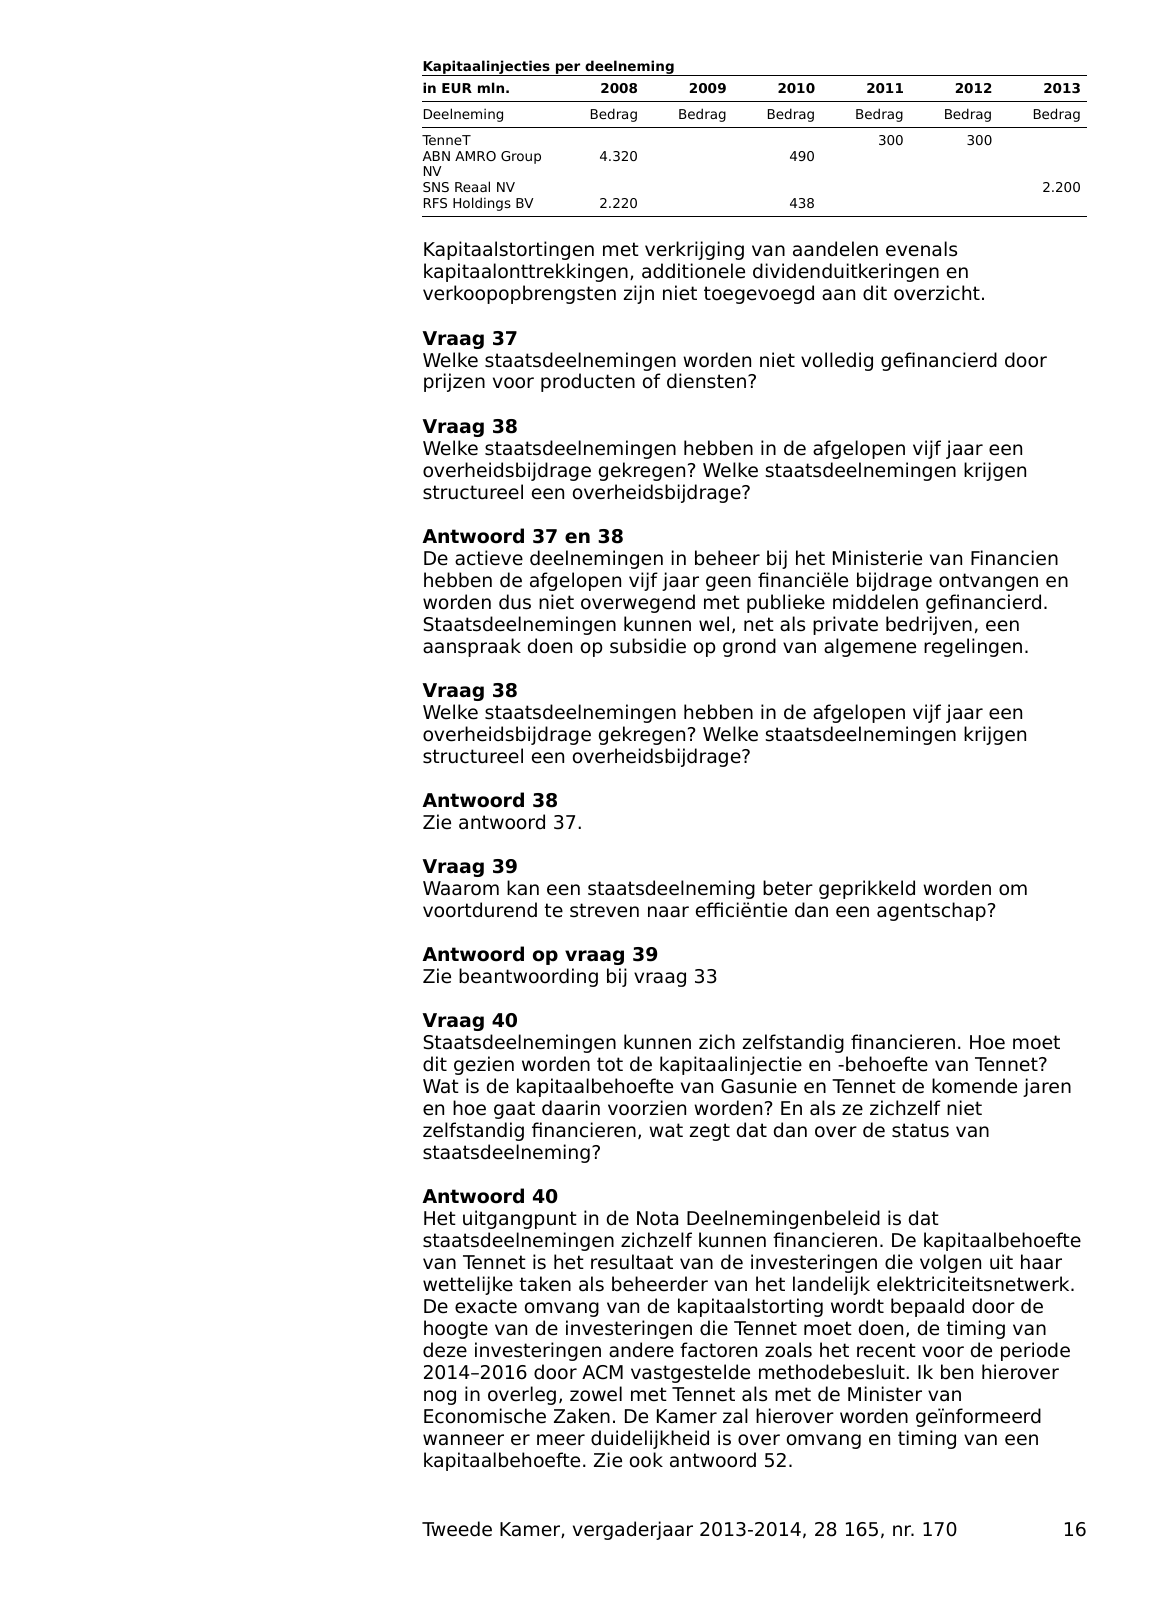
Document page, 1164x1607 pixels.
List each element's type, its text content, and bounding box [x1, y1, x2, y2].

table_cell 2008 [555, 76, 644, 101]
table_cell [910, 180, 998, 196]
text De actieve deelnemingen in beheer bij het Ministerie van Financien hebben de afgelopen vijf jaar geen financiële bijdrage ontvangen en worden dus niet overwegend met publieke middelen gefinancierd. [422, 548, 1087, 614]
text Vraag 40 [422, 1010, 1087, 1032]
text Staatsdeelnemingen kunnen wel, net als private bedrijven, een aanspraak doen op subsidie op grond van algemene regelingen. [422, 614, 1087, 658]
table_cell 438 [732, 196, 821, 216]
text Welke staatsdeelnemingen hebben in de afgelopen vijf jaar een overheidsbijdrage gekregen? Welke staatsdeelnemingen krijgen structureel een overheidsbijdrage? [422, 438, 1087, 503]
table_cell 300 [910, 128, 998, 148]
text Antwoord 37 en 38 [422, 526, 1087, 548]
table_cell [821, 196, 909, 216]
table_cell [998, 196, 1087, 216]
table_cell [644, 196, 732, 216]
table_cell [732, 128, 821, 148]
text Vraag 38 [422, 680, 1087, 702]
table_cell Bedrag [821, 102, 909, 127]
table_cell RFS Holdings BV [422, 196, 555, 216]
text Antwoord op vraag 39 [422, 944, 1087, 966]
table_cell SNS Reaal NV [422, 180, 555, 196]
text Welke staatsdeelnemingen worden niet volledig gefinancierd door prijzen voor producten of diensten? [422, 349, 1087, 393]
table_cell 2009 [644, 76, 732, 101]
table_cell [910, 149, 998, 180]
text Welke staatsdeelnemingen hebben in de afgelopen vijf jaar een overheidsbijdrage gekregen? Welke staatsdeelnemingen krijgen structureel een overheidsbijdrage? [422, 702, 1087, 768]
table_cell [910, 196, 998, 216]
table_cell [821, 149, 909, 180]
table_cell [555, 128, 644, 148]
text Antwoord 38 [422, 790, 1087, 812]
table_cell Bedrag [998, 102, 1087, 127]
table_cell ABN AMRO Group NV [422, 149, 555, 180]
table_cell [555, 180, 644, 196]
table_cell [998, 128, 1087, 148]
text De exacte omvang van de kapitaalstorting wordt bepaald door de hoogte van de investeringen die Tennet moet doen, de timing van deze investeringen andere factoren zoals het recent voor de periode 2014–2016 door ACM vastgestelde methodebesluit. Ik ben hierover nog in overleg, zowel met Tennet als met de Minister van Economische Zaken. De Kamer zal hierover worden geïnformeerd wanneer er meer duidelijkheid is over omvang en timing van een kapitaalbehoefte. Zie ook antwoord 52. [422, 1296, 1087, 1472]
table_cell 2.200 [998, 180, 1087, 196]
text Vraag 37 [422, 327, 1087, 349]
text Vraag 38 [422, 416, 1087, 438]
table_cell 2010 [732, 76, 821, 101]
table_cell [821, 180, 909, 196]
text Kapitaalstortingen met verkrijging van aandelen evenals kapitaalonttrekkingen, additionele dividenduitkeringen en verkoopopbrengsten zijn niet toegevoegd aan dit overzicht. [422, 239, 1087, 305]
table_cell 490 [732, 149, 821, 180]
text Zie antwoord 37. [422, 812, 1087, 834]
table_cell 300 [821, 128, 909, 148]
text Staatsdeelnemingen kunnen zich zelfstandig financieren. Hoe moet dit gezien worden tot de kapitaalinjectie en -behoefte van Tennet? Wat is de kapitaalbehoefte van Gasunie en Tennet de komende jaren en hoe gaat daarin voorzien worden? En als ze zichzelf niet zelfstandig financieren, wat zegt dat dan over de status van staatsdeelneming? [422, 1032, 1087, 1164]
text Zie beantwoording bij vraag 33 [422, 966, 1087, 988]
table_cell 2011 [821, 76, 909, 101]
table_cell [998, 149, 1087, 180]
table_cell [644, 149, 732, 180]
table_cell [644, 180, 732, 196]
text Het uitgangpunt in de Nota Deelnemingenbeleid is dat staatsdeelnemingen zichzelf kunnen financieren. De kapitaalbehoefte van Tennet is het resultaat van de investeringen die volgen uit haar wettelijke taken als beheerder van het landelijk elektriciteitsnetwerk. [422, 1208, 1087, 1296]
table_cell 2.220 [555, 196, 644, 216]
table_cell Deelneming [422, 102, 555, 127]
table_cell [732, 180, 821, 196]
table_cell 2012 [910, 76, 998, 101]
text Waarom kan een staatsdeelneming beter geprikkeld worden om voortdurend te streven naar efficiëntie dan een agentschap? [422, 878, 1087, 922]
table_header Kapitaalinjecties per deelneming [422, 59, 1087, 75]
table_cell Bedrag [910, 102, 998, 127]
text Vraag 39 [422, 856, 1087, 878]
table_cell Bedrag [555, 102, 644, 127]
table_cell in EUR mln. [422, 76, 555, 101]
table_cell TenneT [422, 128, 555, 148]
table_cell Bedrag [732, 102, 821, 127]
text Antwoord 40 [422, 1186, 1087, 1208]
table_cell 4.320 [555, 149, 644, 180]
table_cell [644, 128, 732, 148]
table_cell Bedrag [644, 102, 732, 127]
table_cell 2013 [998, 76, 1087, 101]
